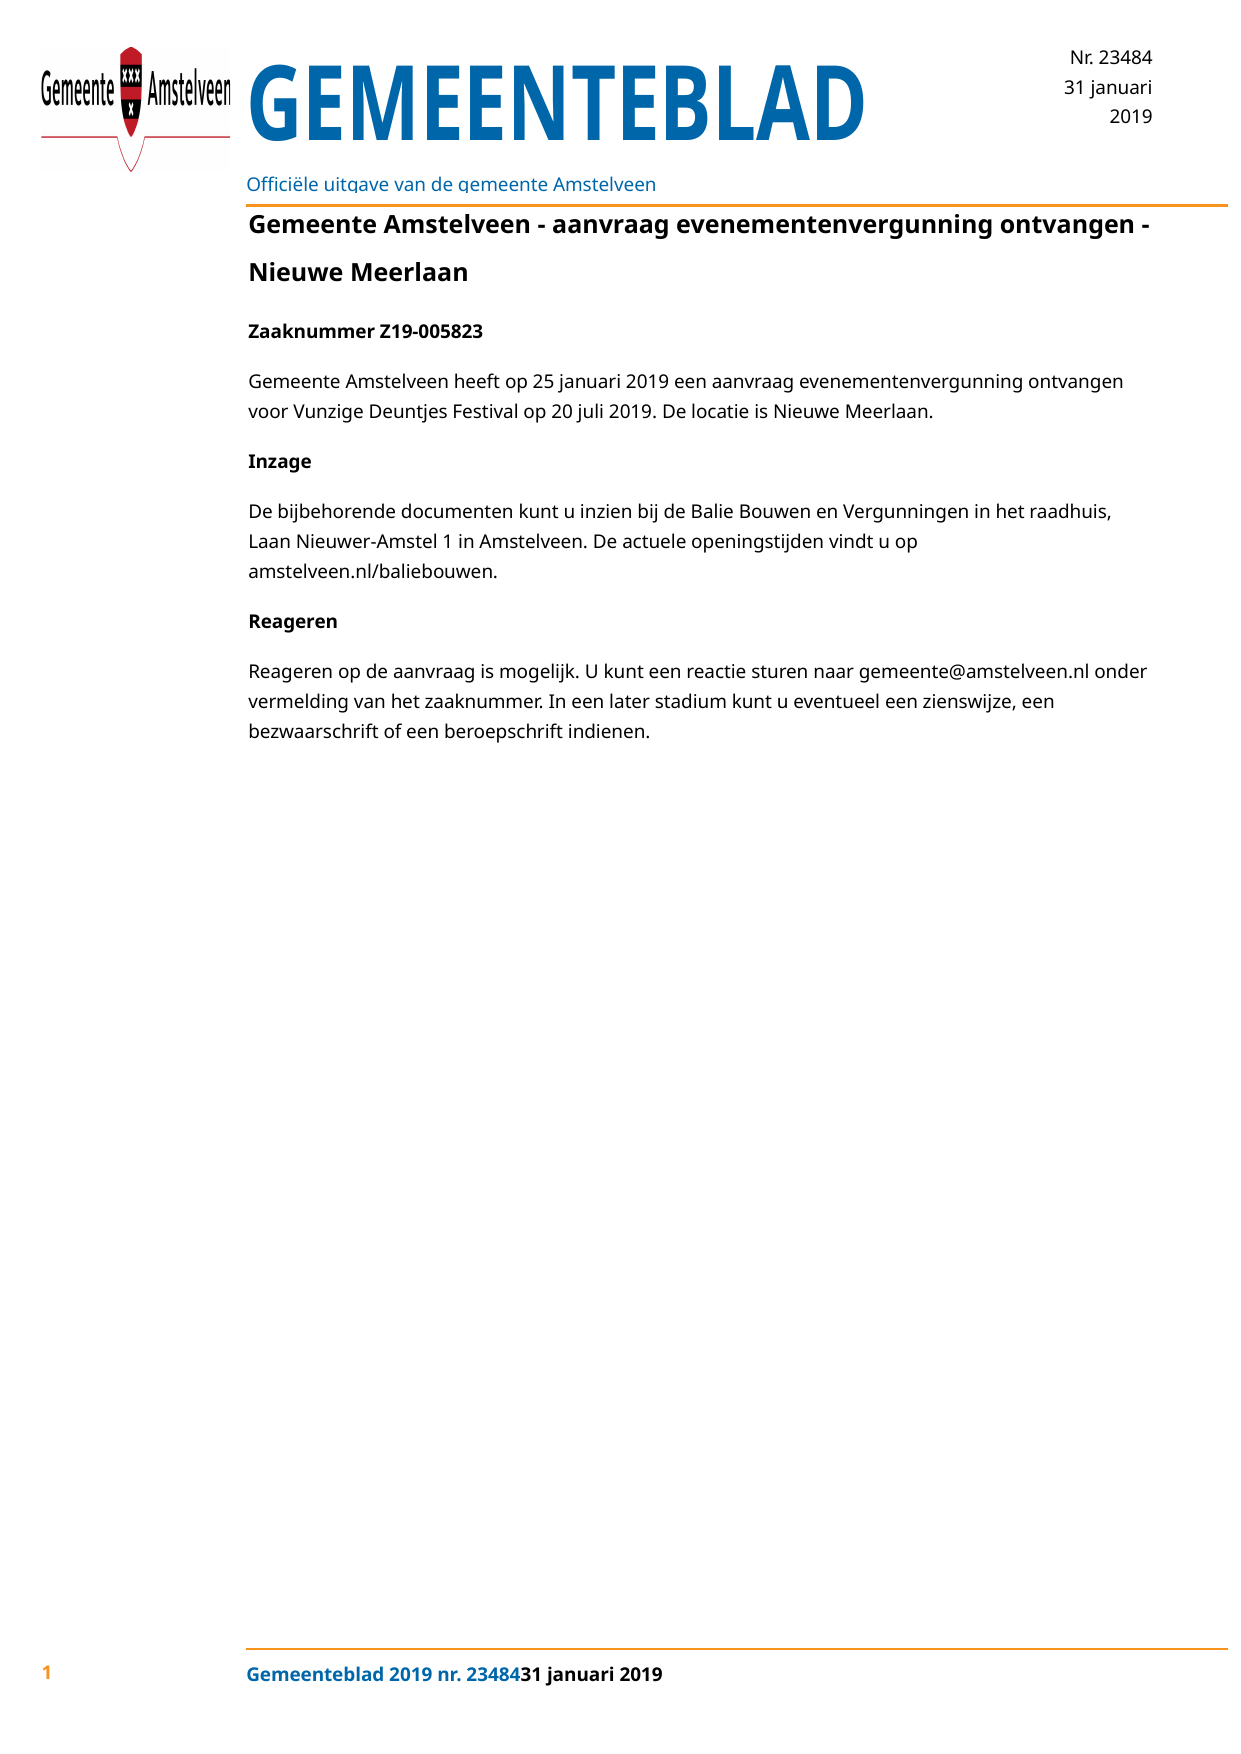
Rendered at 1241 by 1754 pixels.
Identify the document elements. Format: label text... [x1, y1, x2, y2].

text Gemeente Amstelveen - aanvraag evenementenvergunning ontvangen - Nieuwe Meerlaan [248, 207, 1152, 288]
text Zaaknummer Z19-005823 [248, 318, 1152, 344]
text Reageren [248, 608, 1152, 634]
text De bijbehorende documenten kunt u inzien bij de Balie Bouwen en Vergunningen in het raadhuis, Laan Nieuwer-Amstel 1 in Amstelveen. De actuele openingstijden vindt u op amstelveen.nl/baliebouwen. [248, 499, 1152, 584]
picture [41, 47, 231, 172]
text Reageren op de aanvraag is mogelijk. U kunt een reactie sturen naar gemeente@amstelveen.nl onder vermelding van het zaaknummer. In een later stadium kunt u eventueel een zienswijze, een bezwaarschrift of een beroepschrift indienen. [248, 659, 1152, 744]
text Gemeente Amstelveen heeft op 25 januari 2019 een aanvraag evenementenvergunning ontvangen voor Vunzige Deuntjes Festival op 20 juli 2019. De locatie is Nieuwe Meerlaan. [248, 368, 1152, 424]
text Inzage [248, 448, 1152, 474]
